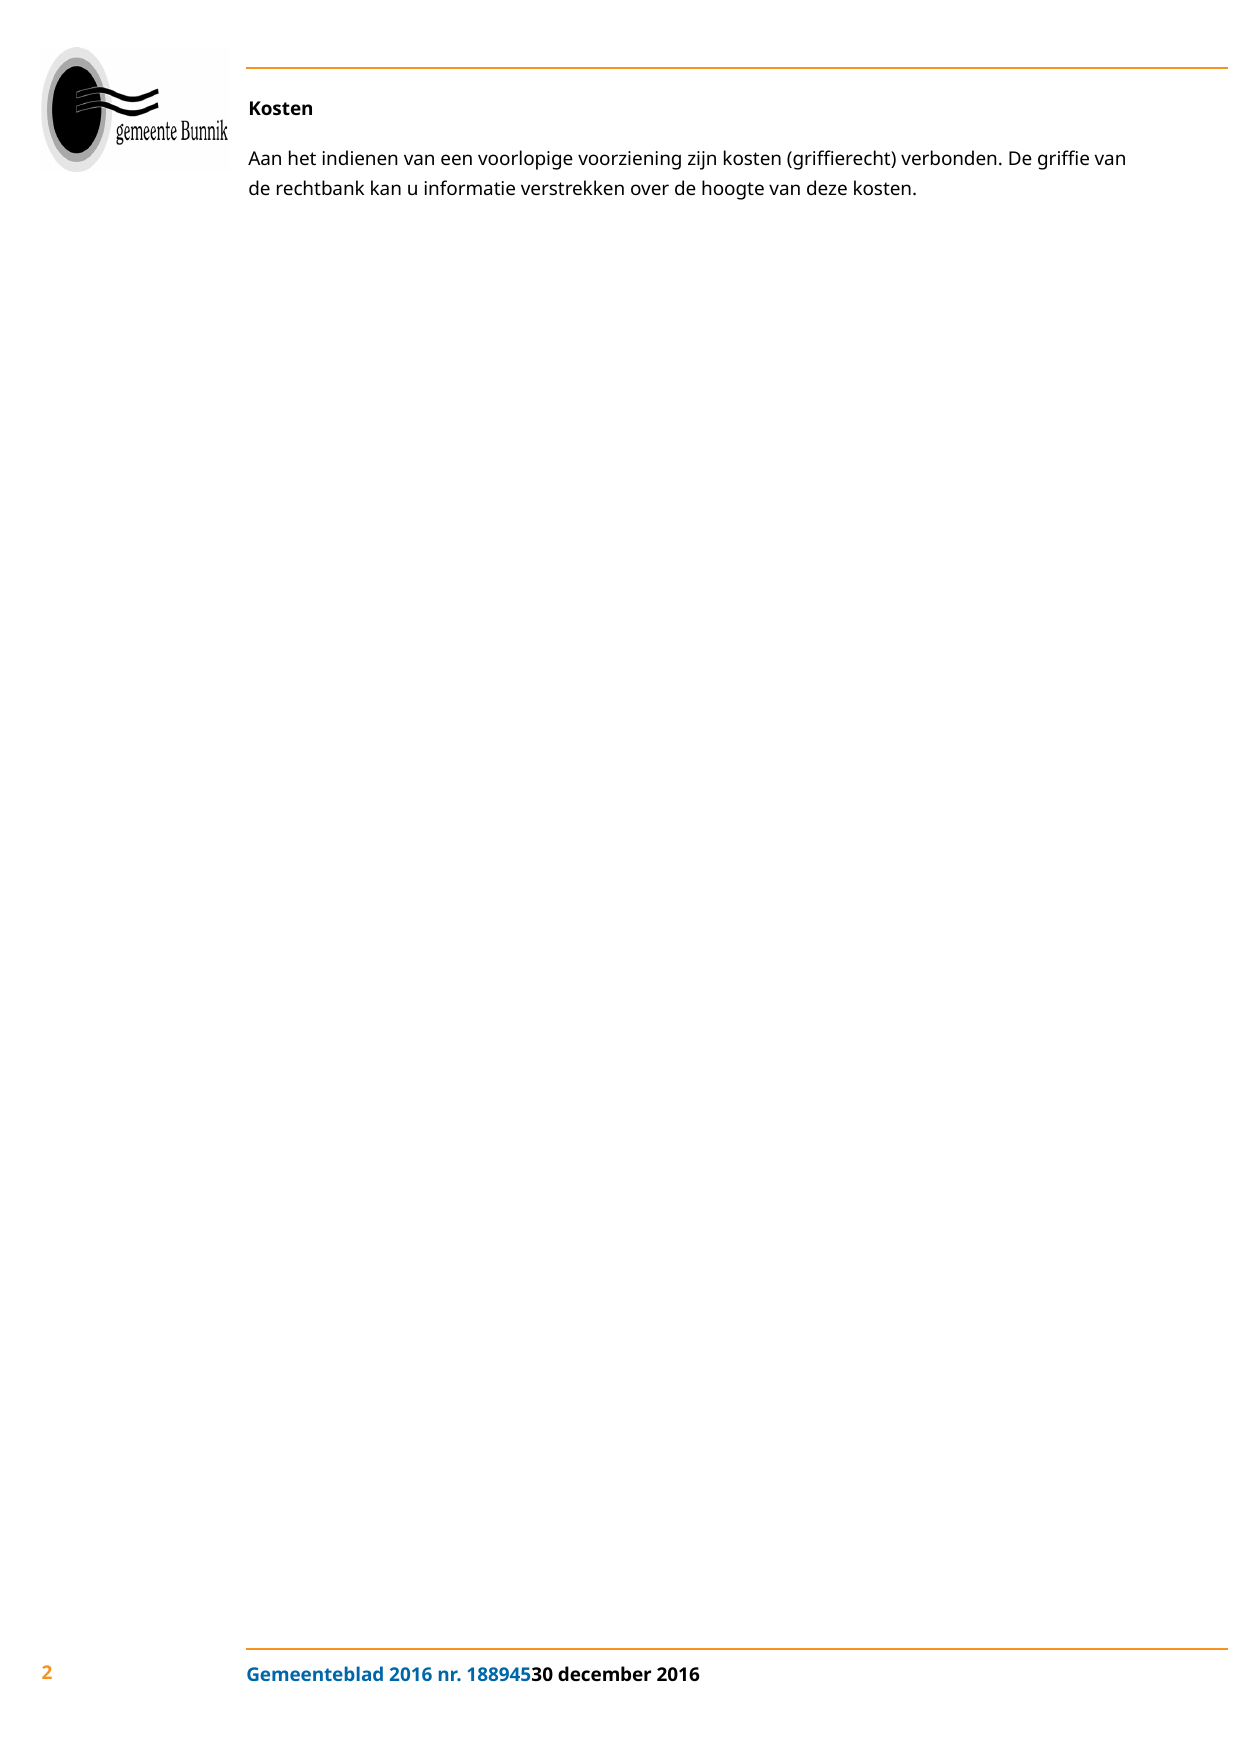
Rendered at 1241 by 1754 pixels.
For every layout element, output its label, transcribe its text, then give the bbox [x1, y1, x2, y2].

picture [41, 47, 231, 172]
text Aan het indienen van een voorlopige voorziening zijn kosten (griffierecht) verbonden. De griffie van de rechtbank kan u informatie verstrekken over de hoogte van deze kosten. [248, 145, 1152, 201]
text Kosten [248, 95, 1152, 121]
